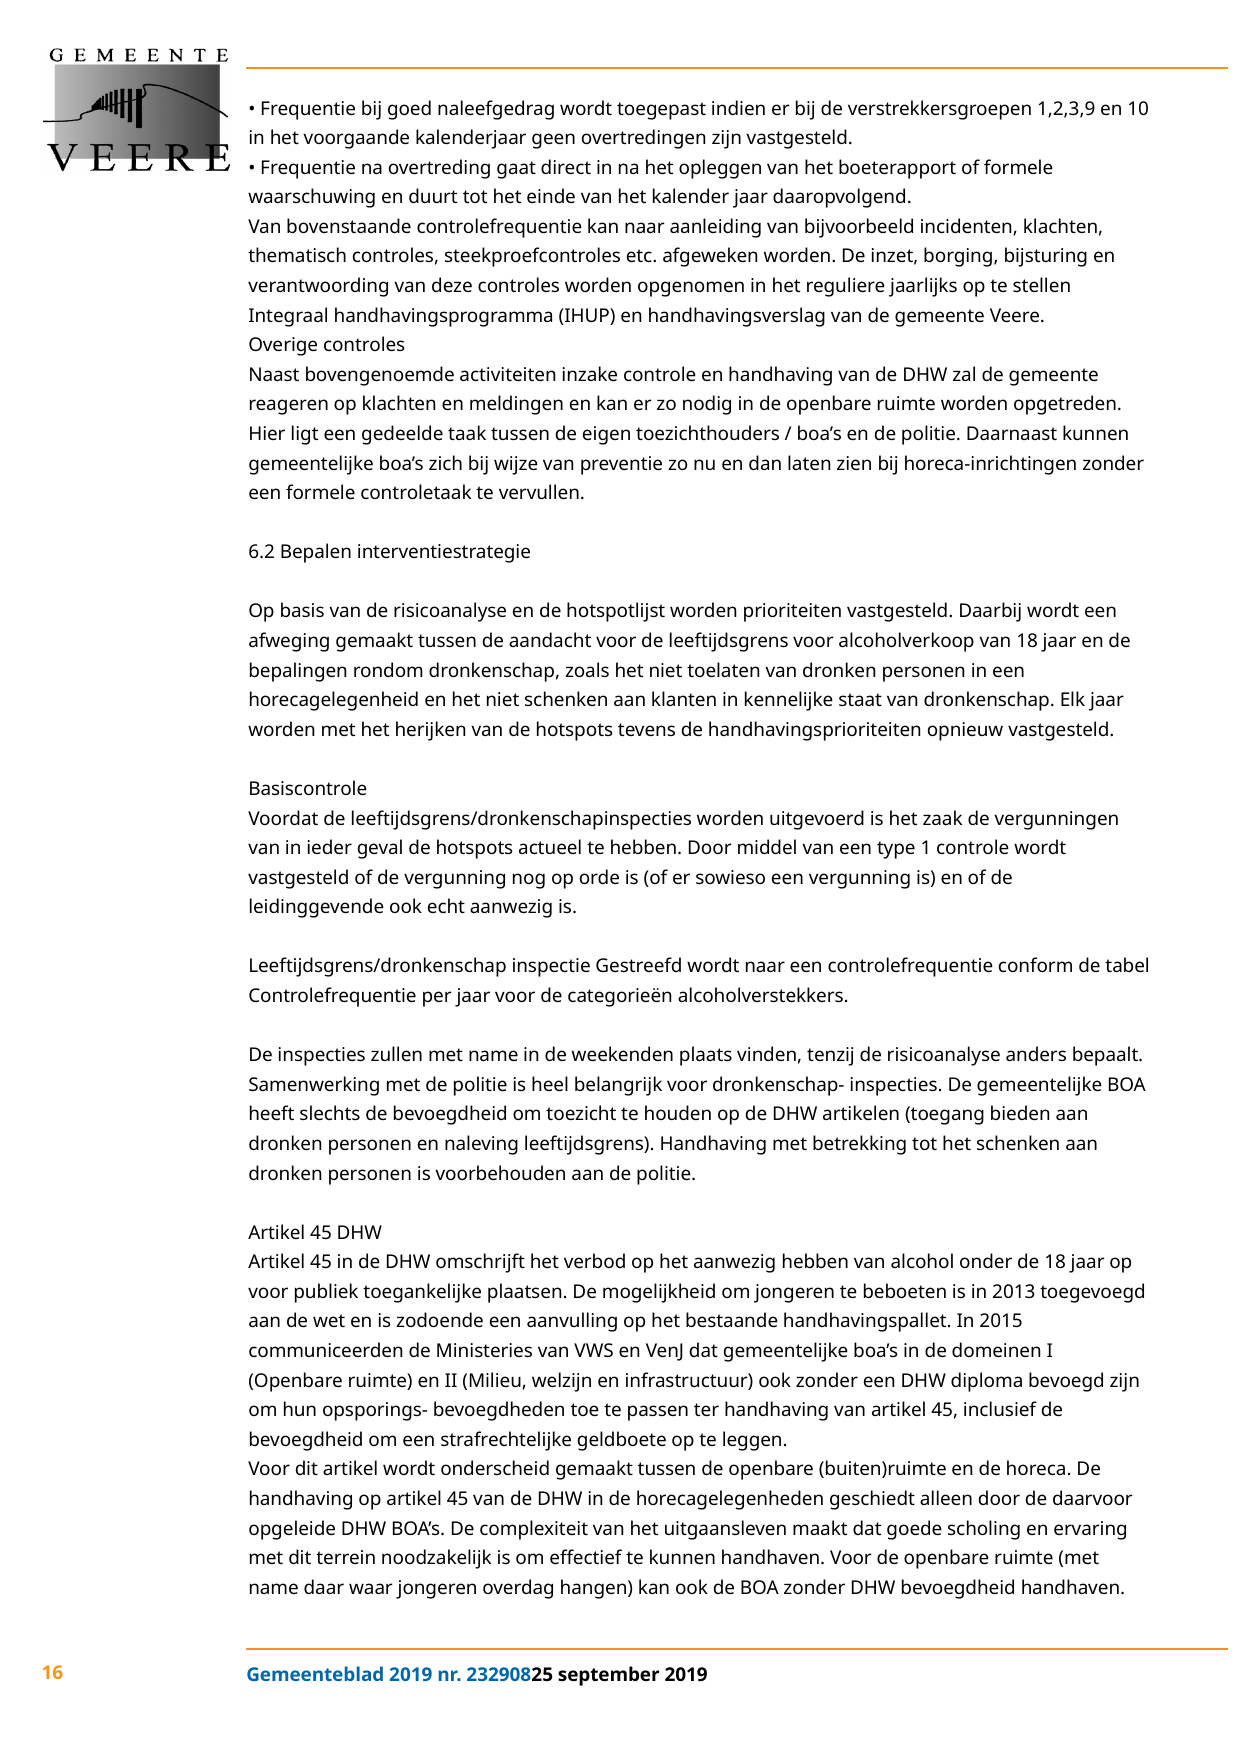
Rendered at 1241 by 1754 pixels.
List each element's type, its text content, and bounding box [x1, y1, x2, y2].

picture [41, 47, 231, 172]
text Artikel 45 in de DHW omschrijft het verbod op het aanwezig hebben van alcohol onder de 18 jaar op voor publiek toegankelijke plaatsen. De mogelijkheid om jongeren te beboeten is in 2013 toegevoegd aan de wet en is zodoende een aanvulling op het bestaande handhavingspallet. In 2015 communiceerden de Ministeries van VWS en VenJ dat gemeentelijke boa’s in de domeinen I (Openbare ruimte) en II (Milieu, welzijn en infrastructuur) ook zonder een DHW diploma bevoegd zijn om hun opsporings- bevoegdheden toe te passen ter handhaving van artikel 45, inclusief de bevoegdheid om een strafrechtelijke geldboete op te leggen. [248, 1248, 1152, 1452]
text • Frequentie na overtreding gaat direct in na het opleggen van het boeterapport of formele waarschuwing en duurt tot het einde van het kalender jaar daaropvolgend. [248, 154, 1152, 209]
text Basiscontrole [248, 775, 1152, 801]
text Voordat de leeftijdsgrens/dronkenschapinspecties worden uitgevoerd is het zaak de vergunningen van in ieder geval de hotspots actueel te hebben. Door middel van een type 1 controle wordt vastgesteld of de vergunning nog op orde is (of er sowieso een vergunning is) en of de leidinggevende ook echt aanwezig is. [248, 805, 1152, 919]
text 6.2 Bepalen interventiestrategie [248, 538, 1152, 564]
text Overige controles [248, 331, 1152, 357]
text Op basis van de risicoanalyse en de hotspotlijst worden prioriteiten vastgesteld. Daarbij wordt een afweging gemaakt tussen de aandacht voor de leeftijdsgrens voor alcoholverkoop van 18 jaar en de bepalingen rondom dronkenschap, zoals het niet toelaten van dronken personen in een horecagelegenheid en het niet schenken aan klanten in kennelijke staat van dronkenschap. Elk jaar worden met het herijken van de hotspots tevens de handhavingsprioriteiten opnieuw vastgesteld. [248, 598, 1152, 742]
text Artikel 45 DHW [248, 1219, 1152, 1245]
text Leeftijdsgrens/dronkenschap inspectie Gestreefd wordt naar een controlefrequentie conform de tabel Controlefrequentie per jaar voor de categorieën alcoholverstekkers. [248, 953, 1152, 1008]
text Naast bovengenoemde activiteiten inzake controle en handhaving van de DHW zal de gemeente reageren op klachten en meldingen en kan er zo nodig in de openbare ruimte worden opgetreden. Hier ligt een gedeelde taak tussen de eigen toezichthouders / boa’s en de politie. Daarnaast kunnen gemeentelijke boa’s zich bij wijze van preventie zo nu en dan laten zien bij horeca-inrichtingen zonder een formele controletaak te vervullen. [248, 361, 1152, 505]
text Voor dit artikel wordt onderscheid gemaakt tussen de openbare (buiten)ruimte en de horeca. De handhaving op artikel 45 van de DHW in de horecagelegenheden geschiedt alleen door de daarvoor opgeleide DHW BOA’s. De complexiteit van het uitgaansleven maakt dat goede scholing en ervaring met dit terrein noodzakelijk is om effectief te kunnen handhaven. Voor de openbare ruimte (met name daar waar jongeren overdag hangen) kan ook de BOA zonder DHW bevoegdheid handhaven. [248, 1456, 1152, 1600]
text De inspecties zullen met name in de weekenden plaats vinden, tenzij de risicoanalyse anders bepaalt. Samenwerking met de politie is heel belangrijk voor dronkenschap- inspecties. De gemeentelijke BOA heeft slechts de bevoegdheid om toezicht te houden op de DHW artikelen (toegang bieden aan dronken personen en naleving leeftijdsgrens). Handhaving met betrekking tot het schenken aan dronken personen is voorbehouden aan de politie. [248, 1041, 1152, 1186]
text Van bovenstaande controlefrequentie kan naar aanleiding van bijvoorbeeld incidenten, klachten, thematisch controles, steekproefcontroles etc. afgeweken worden. De inzet, borging, bijsturing en verantwoording van deze controles worden opgenomen in het reguliere jaarlijks op te stellen Integraal handhavingsprogramma (IHUP) en handhavingsverslag van de gemeente Veere. [248, 213, 1152, 328]
text • Frequentie bij goed naleefgedrag wordt toegepast indien er bij de verstrekkersgroepen 1,2,3,9 en 10 in het voorgaande kalenderjaar geen overtredingen zijn vastgesteld. [248, 95, 1152, 150]
